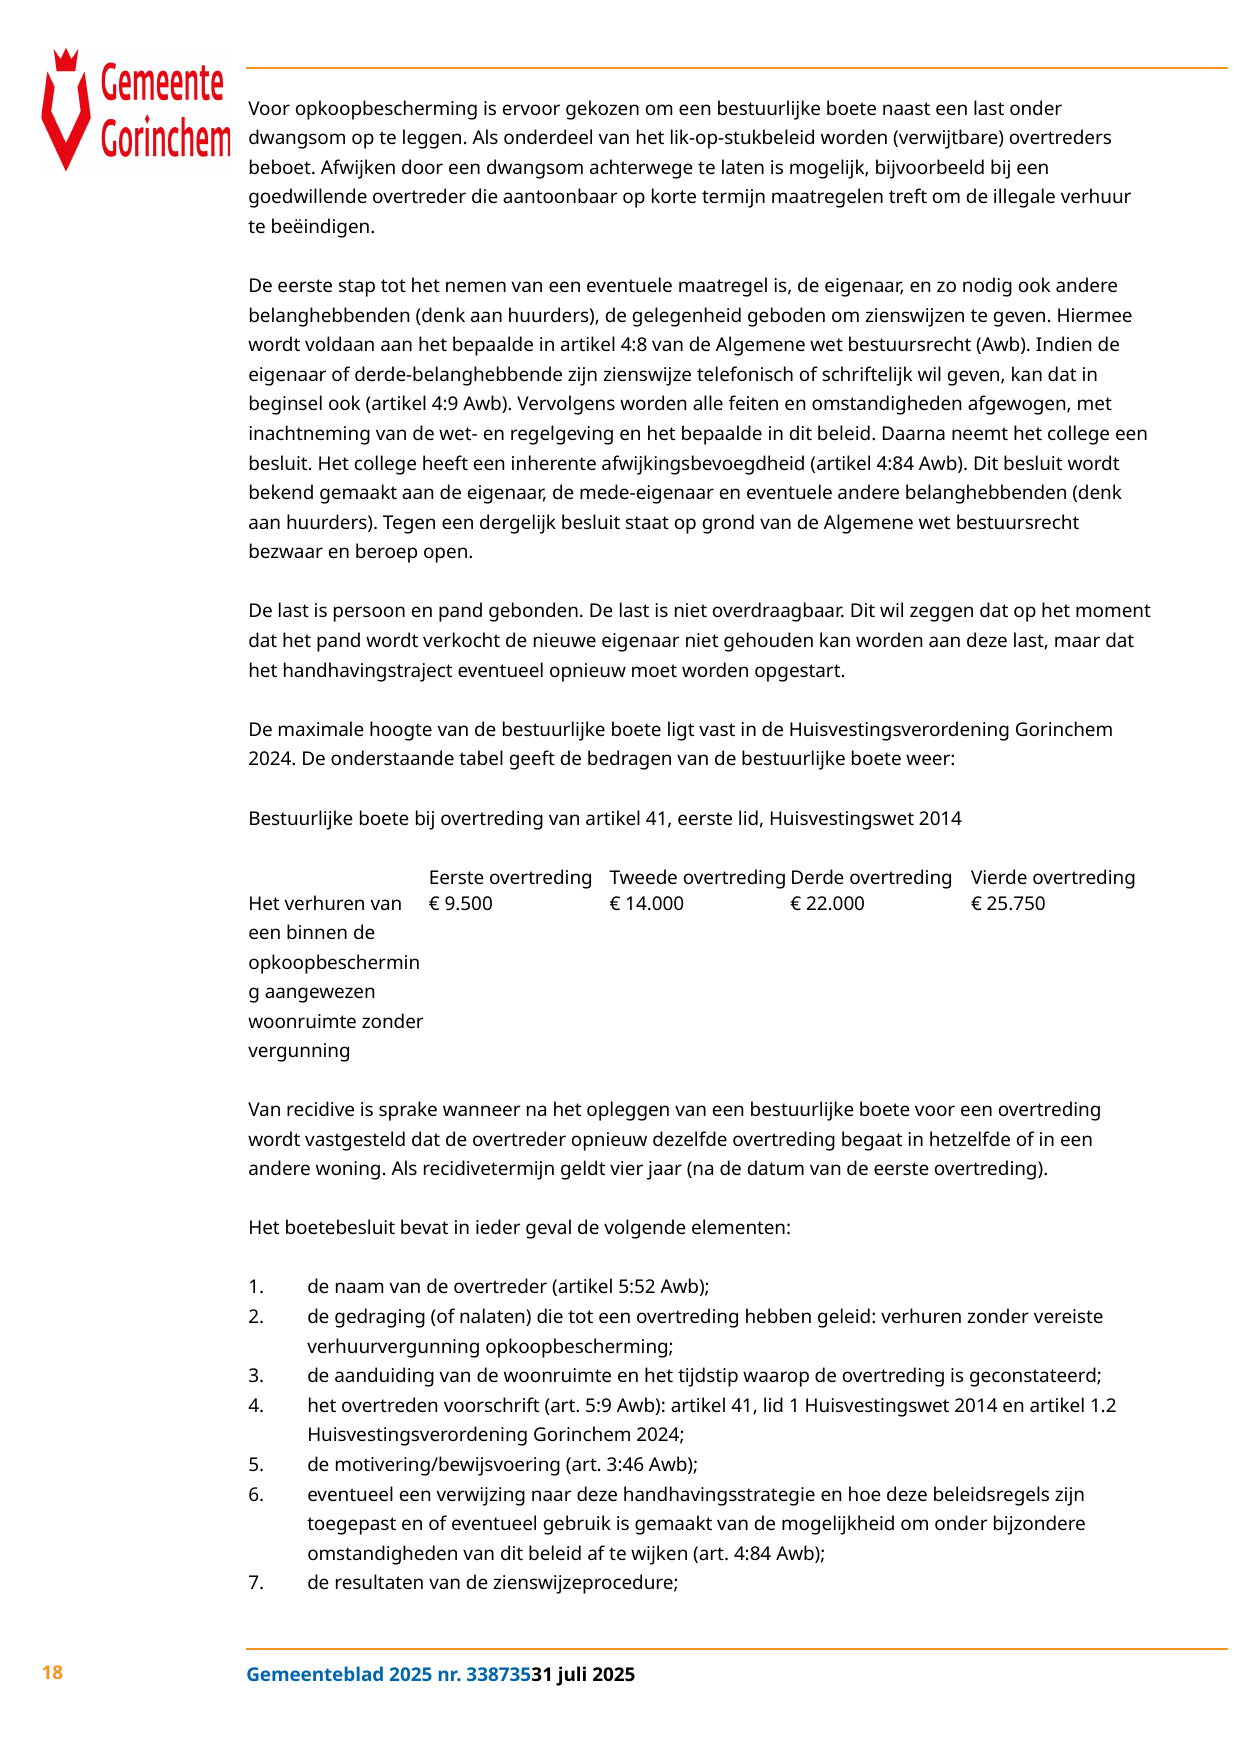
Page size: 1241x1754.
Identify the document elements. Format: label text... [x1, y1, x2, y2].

list de gedraging (of nalaten) die tot een overtreding hebben geleid: verhuren zonder vereiste verhuurvergunning opkoopbescherming; [248, 1303, 1152, 1359]
text Bestuurlijke boete bij overtreding van artikel 41, eerste lid, Huisvestingswet 2014 [248, 805, 1152, 831]
list de motivering/bewijsvoering (art. 3:46 Awb); [248, 1451, 1152, 1477]
table_cell € 25.750 [971, 890, 1152, 1063]
text Het boetebesluit bevat in ieder geval de volgende elementen: [248, 1214, 1152, 1240]
list het overtreden voorschrift (art. 5:9 Awb): artikel 41, lid 1 Huisvestingswet 2014 en artikel 1.2 Huisvestingsverordening Gorinchem 2024; [248, 1392, 1152, 1447]
table_header Tweede overtreding [609, 864, 790, 890]
list de naam van de overtreder (artikel 5:52 Awb); [248, 1274, 1152, 1299]
text De eerste stap tot het nemen van een eventuele maatregel is, de eigenaar, en zo nodig ook andere belanghebbenden (denk aan huurders), de gelegenheid geboden om zienswijzen te geven. Hiermee wordt voldaan aan het bepaalde in artikel 4:8 van de Algemene wet bestuursrecht (Awb). Indien de eigenaar of derde-belanghebbende zijn zienswijze telefonisch of schriftelijk wil geven, kan dat in beginsel ook (artikel 4:9 Awb). Vervolgens worden alle feiten en omstandigheden afgewogen, met inachtneming van de wet- en regelgeving en het bepaalde in dit beleid. Daarna neemt het college een besluit. Het college heeft een inherente afwijkingsbevoegdheid (artikel 4:84 Awb). Dit besluit wordt bekend gemaakt aan de eigenaar, de mede-eigenaar en eventuele andere belanghebbenden (denk aan huurders). Tegen een dergelijk besluit staat op grond van de Algemene wet bestuursrecht bezwaar en beroep open. [248, 272, 1152, 564]
table_header Eerste overtreding [429, 864, 609, 890]
text De maximale hoogte van de bestuurlijke boete ligt vast in de Huisvestingsverordening Gorinchem 2024. De onderstaande tabel geeft de bedragen van de bestuurlijke boete weer: [248, 716, 1152, 771]
table_cell € 9.500 [429, 890, 609, 1063]
text Voor opkoopbescherming is ervoor gekozen om een bestuurlijke boete naast een last onder dwangsom op te leggen. Als onderdeel van het lik-op-stukbeleid worden (verwijtbare) overtreders beboet. Afwijken door een dwangsom achterwege te laten is mogelijk, bijvoorbeeld bij een goedwillende overtreder die aantoonbaar op korte termijn maatregelen treft om de illegale verhuur te beëindigen. [248, 95, 1152, 239]
table_cell Het verhuren van een binnen de opkoopbescherming aangewezen woonruimte zonder vergunning [248, 890, 429, 1063]
text Van recidive is sprake wanneer na het opleggen van een bestuurlijke boete voor een overtreding wordt vastgesteld dat de overtreder opnieuw dezelfde overtreding begaat in hetzelfde of in een andere woning. Als recidivetermijn geldt vier jaar (na de datum van de eerste overtreding). [248, 1096, 1152, 1181]
table_cell € 22.000 [790, 890, 971, 1063]
list eventueel een verwijzing naar deze handhavingsstrategie en hoe deze beleidsregels zijn toegepast en of eventueel gebruik is gemaakt van de mogelijkheid om onder bijzondere omstandigheden van dit beleid af te wijken (art. 4:84 Awb); [248, 1481, 1152, 1566]
table_header Vierde overtreding [971, 864, 1152, 890]
list de aanduiding van de woonruimte en het tijdstip waarop de overtreding is geconstateerd; [248, 1362, 1152, 1388]
table_header [248, 864, 429, 890]
text De last is persoon en pand gebonden. De last is niet overdraagbaar. Dit wil zeggen dat op het moment dat het pand wordt verkocht de nieuwe eigenaar niet gehouden kan worden aan deze last, maar dat het handhavingstraject eventueel opnieuw moet worden opgestart. [248, 598, 1152, 683]
picture [41, 47, 231, 172]
list de resultaten van de zienswijzeprocedure; [248, 1569, 1152, 1595]
table_cell € 14.000 [609, 890, 790, 1063]
table_header Derde overtreding [790, 864, 971, 890]
